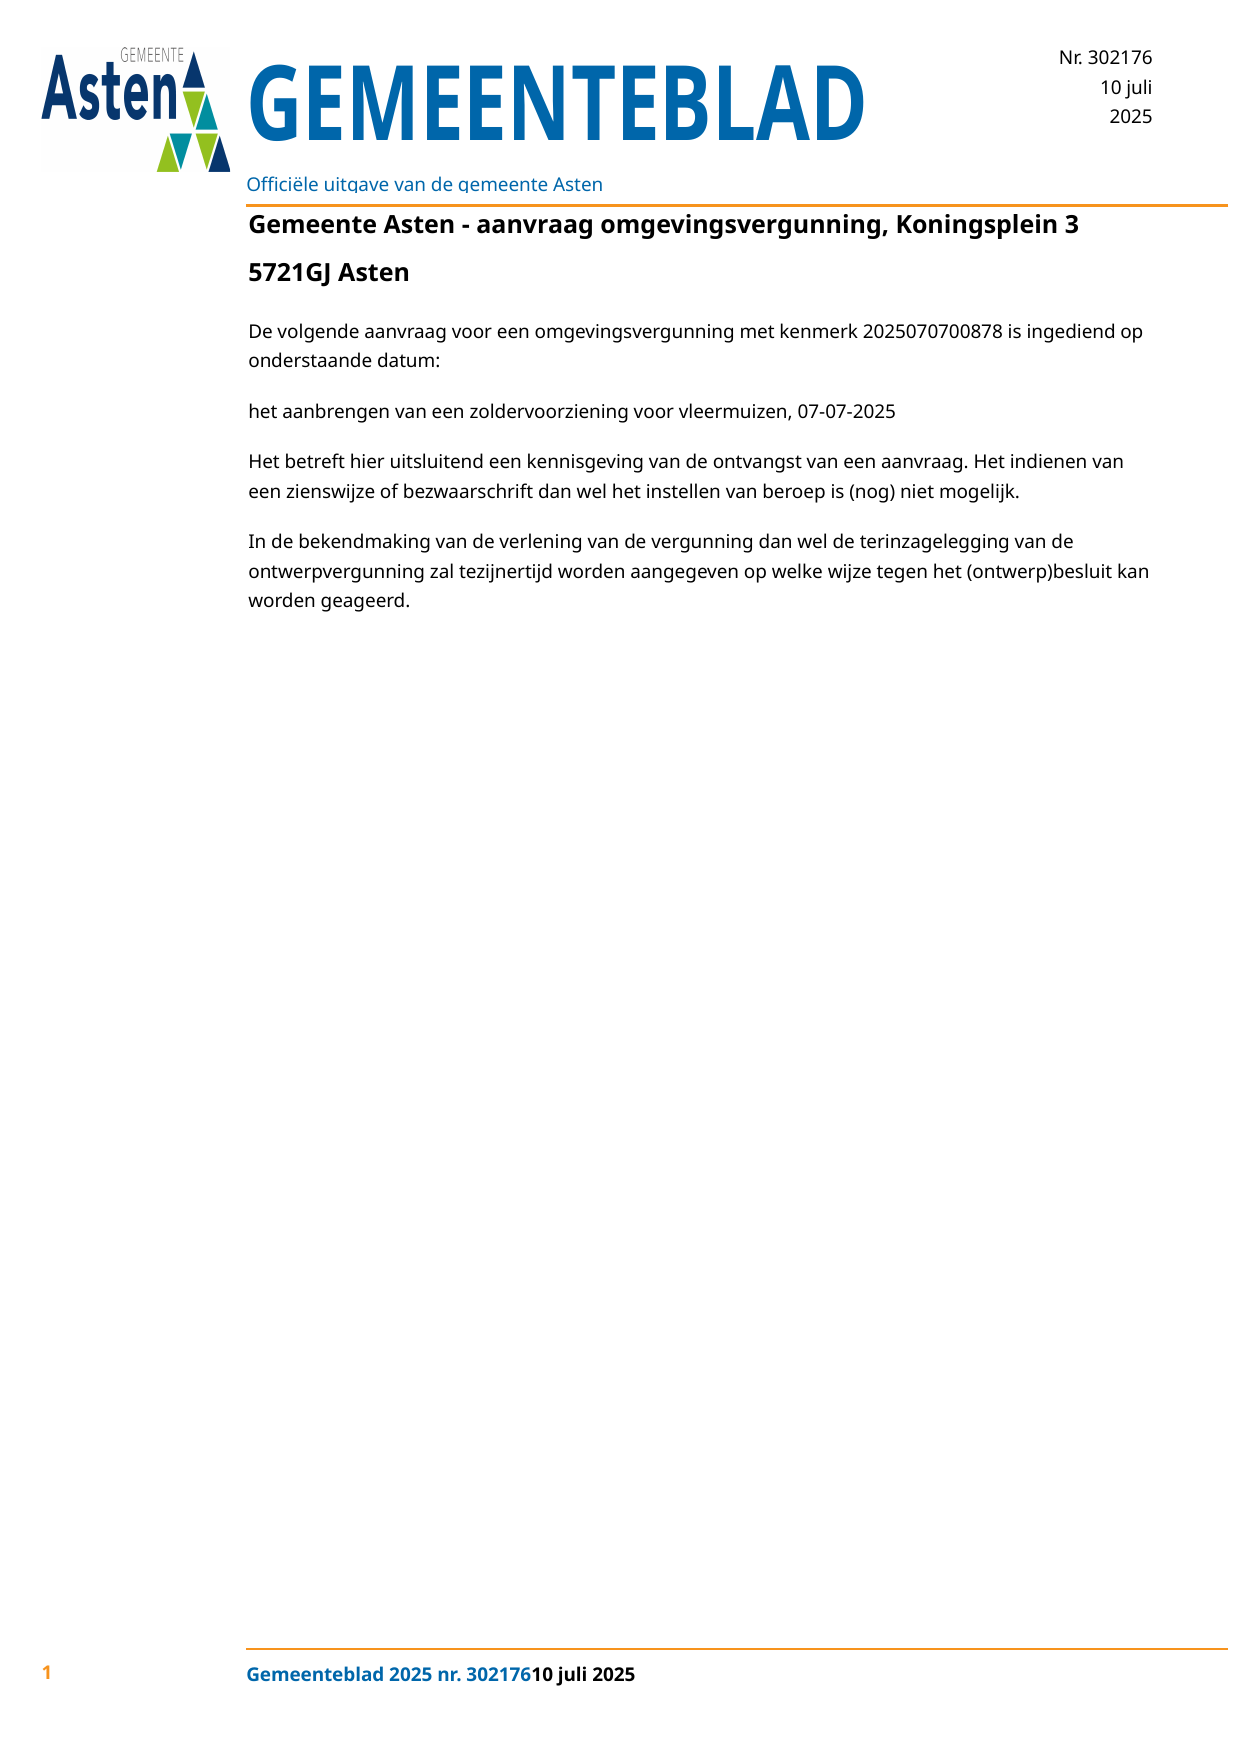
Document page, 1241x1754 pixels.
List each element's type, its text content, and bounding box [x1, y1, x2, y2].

picture [41, 47, 231, 172]
text Gemeente Asten - aanvraag omgevingsvergunning, Koningsplein 3 5721GJ Asten [248, 207, 1152, 288]
text het aanbrengen van een zoldervoorziening voor vleermuizen, 07-07-2025 [248, 398, 1152, 424]
text De volgende aanvraag voor een omgevingsvergunning met kenmerk 2025070700878 is ingediend op onderstaande datum: [248, 318, 1152, 373]
text Het betreft hier uitsluitend een kennisgeving van de ontvangst van een aanvraag. Het indienen van een zienswijze of bezwaarschrift dan wel het instellen van beroep is (nog) niet mogelijk. [248, 448, 1152, 504]
text In de bekendmaking van de verlening van de vergunning dan wel de terinzagelegging van de ontwerpvergunning zal tezijnertijd worden aangegeven op welke wijze tegen het (ontwerp)besluit kan worden geageerd. [248, 528, 1152, 613]
